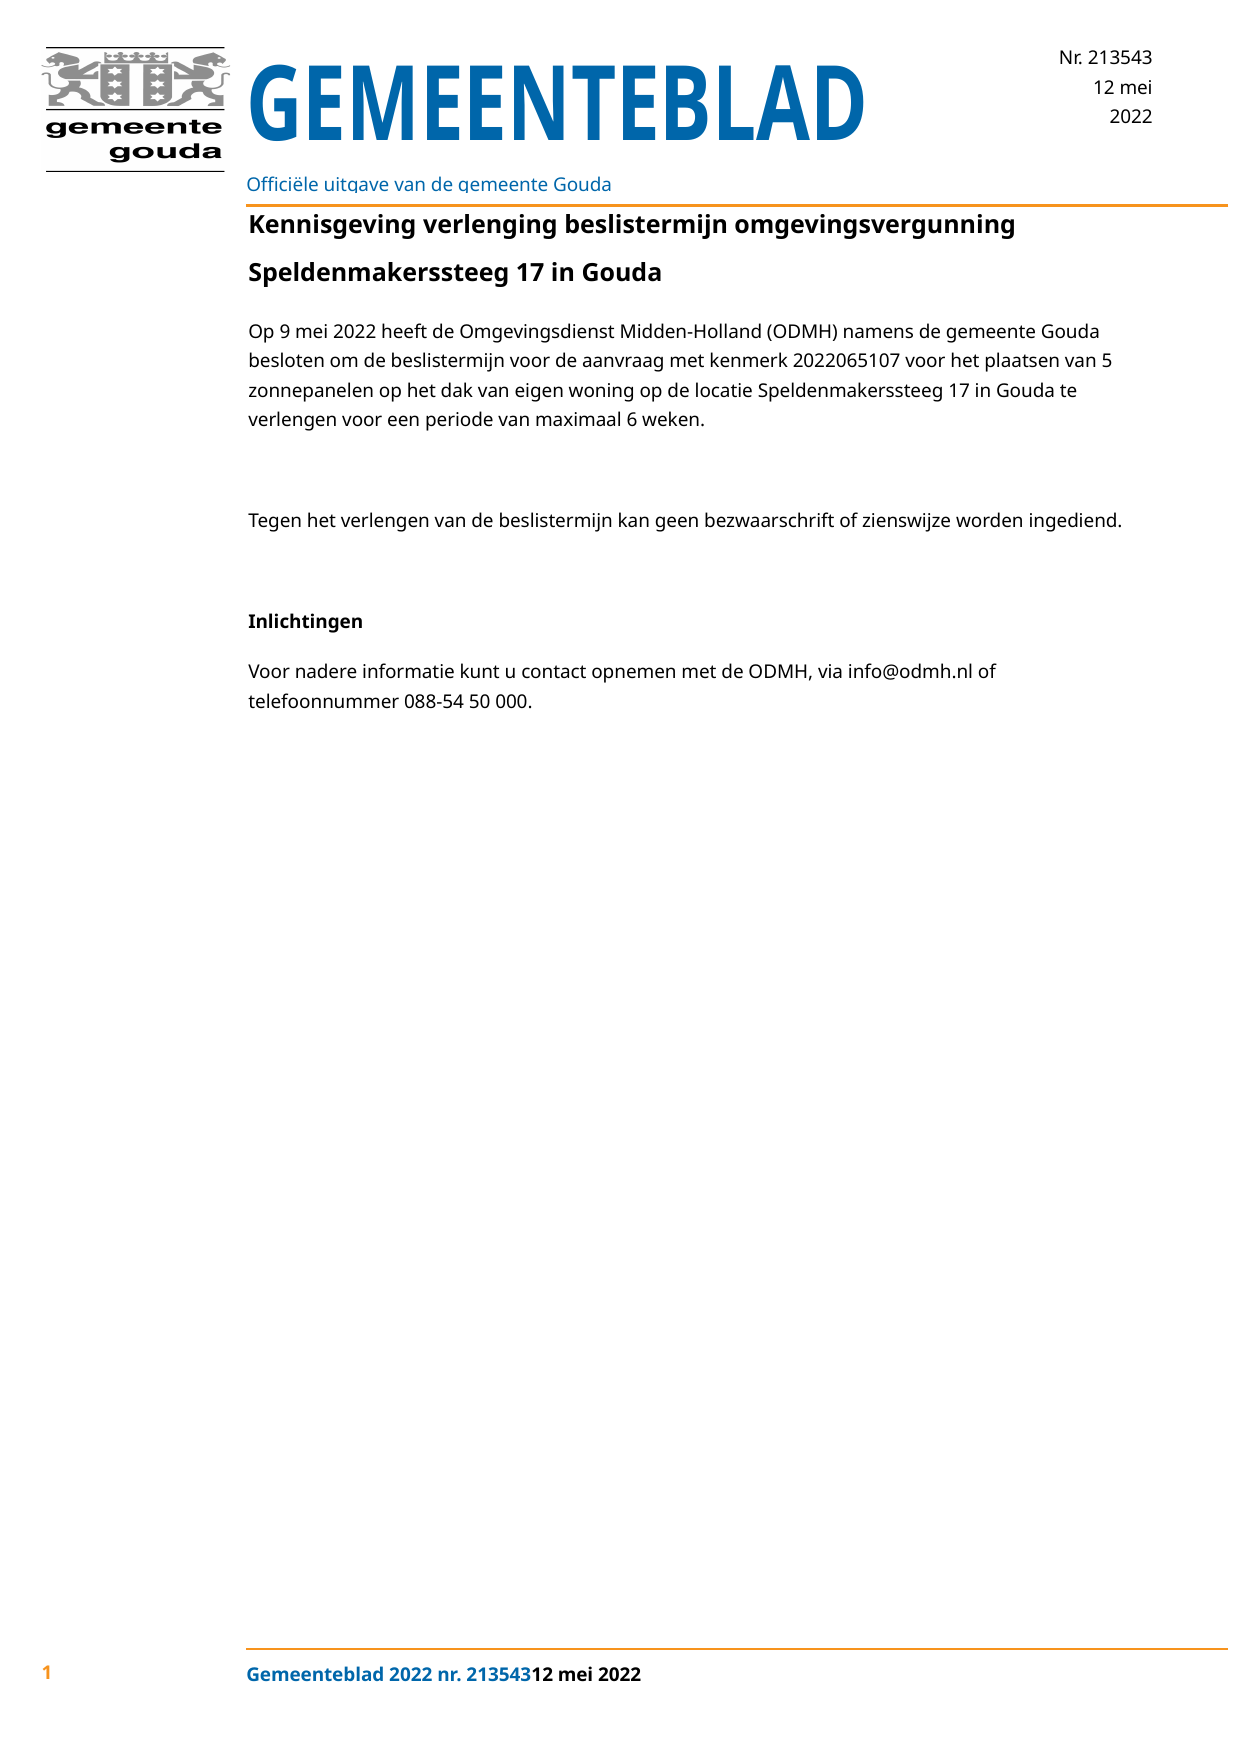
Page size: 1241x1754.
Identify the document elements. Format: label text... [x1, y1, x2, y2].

text Voor nadere informatie kunt u contact opnemen met de ODMH, via info@odmh.nl of telefoonnummer 088-54 50 000. [248, 659, 1152, 714]
text Tegen het verlengen van de beslistermijn kan geen bezwaarschrift of zienswijze worden ingediend. [248, 507, 1152, 533]
text Kennisgeving verlenging beslistermijn omgevingsvergunning Speldenmakerssteeg 17 in Gouda [248, 207, 1152, 288]
text Inlichtingen [248, 608, 1152, 634]
picture [41, 47, 231, 172]
text Op 9 mei 2022 heeft de Omgevingsdienst Midden-Holland (ODMH) namens de gemeente Gouda besloten om de beslistermijn voor de aanvraag met kenmerk 2022065107 voor het plaatsen van 5 zonnepanelen op het dak van eigen woning op de locatie Speldenmakerssteeg 17 in Gouda te verlengen voor een periode van maximaal 6 weken. [248, 318, 1152, 432]
